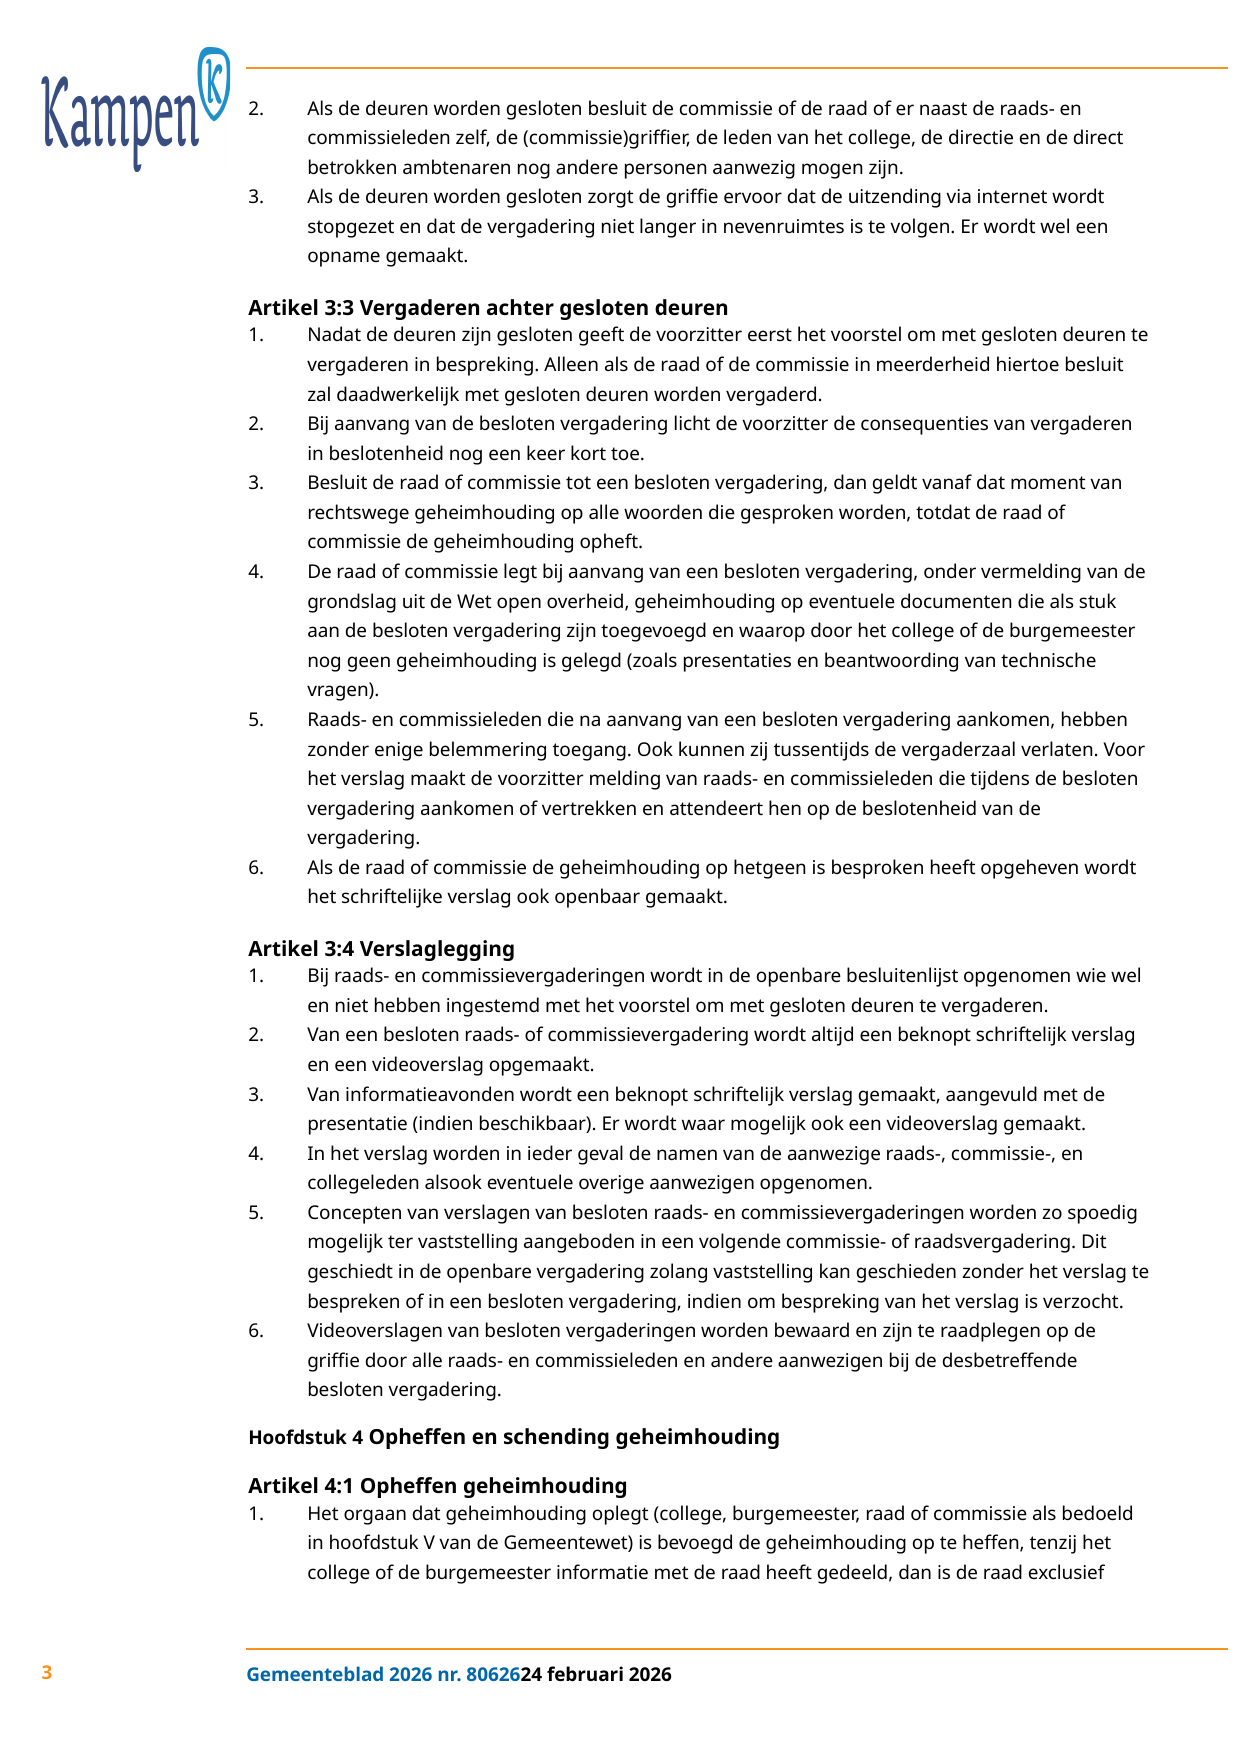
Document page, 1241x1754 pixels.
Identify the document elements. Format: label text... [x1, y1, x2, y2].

list Besluit de raad of commissie tot een besloten vergadering, dan geldt vanaf dat moment van rechtswege geheimhouding op alle woorden die gesproken worden, totdat de raad of commissie de geheimhouding opheft. [248, 469, 1152, 554]
list Bij raads- en commissievergaderingen wordt in de openbare besluitenlijst opgenomen wie wel en niet hebben ingestemd met het voorstel om met gesloten deuren te vergaderen. [248, 962, 1152, 1018]
list De raad of commissie legt bij aanvang van een besloten vergadering, onder vermelding van de grondslag uit de Wet open overheid, geheimhouding op eventuele documenten die als stuk aan de besloten vergadering zijn toegevoegd en waarop door het college of de burgemeester nog geen geheimhouding is gelegd (zoals presentaties en beantwoording van technische vragen). [248, 558, 1152, 702]
list Bij aanvang van de besloten vergadering licht de voorzitter de consequenties van vergaderen in beslotenheid nog een keer kort toe. [248, 410, 1152, 466]
text Artikel 3:3 Vergaderen achter gesloten deuren [248, 293, 1152, 322]
list Nadat de deuren zijn gesloten geeft de voorzitter eerst het voorstel om met gesloten deuren te vergaderen in bespreking. Alleen als de raad of de commissie in meerderheid hiertoe besluit zal daadwerkelijk met gesloten deuren worden vergaderd. [248, 322, 1152, 406]
text Artikel 3:4 Verslaglegging [248, 934, 1152, 962]
list Van een besloten raads- of commissievergadering wordt altijd een beknopt schriftelijk verslag en een videoverslag opgemaakt. [248, 1022, 1152, 1077]
text Hoofdstuk 4 Opheffen en schending geheimhouding [248, 1422, 1152, 1451]
list Als de raad of commissie de geheimhouding op hetgeen is besproken heeft opgeheven wordt het schriftelijke verslag ook openbaar gemaakt. [248, 854, 1152, 909]
list Het orgaan dat geheimhouding oplegt (college, burgemeester, raad of commissie als bedoeld in hoofdstuk V van de Gemeentewet) is bevoegd de geheimhouding op te heffen, tenzij het college of de burgemeester informatie met de raad heeft gedeeld, dan is de raad exclusief [248, 1500, 1152, 1585]
list In het verslag worden in ieder geval de namen van de aanwezige raads-, commissie-, en collegeleden alsook eventuele overige aanwezigen opgenomen. [248, 1140, 1152, 1195]
list Als de deuren worden gesloten zorgt de griffie ervoor dat de uitzending via internet wordt stopgezet en dat de vergadering niet langer in nevenruimtes is te volgen. Er wordt wel een opname gemaakt. [248, 183, 1152, 268]
list Concepten van verslagen van besloten raads- en commissievergaderingen worden zo spoedig mogelijk ter vaststelling aangeboden in een volgende commissie- of raadsvergadering. Dit geschiedt in de openbare vergadering zolang vaststelling kan geschieden zonder het verslag te bespreken of in een besloten vergadering, indien om bespreking van het verslag is verzocht. [248, 1199, 1152, 1314]
list Raads- en commissieleden die na aanvang van een besloten vergadering aankomen, hebben zonder enige belemmering toegang. Ook kunnen zij tussentijds de vergaderzaal verlaten. Voor het verslag maakt de voorzitter melding van raads- en commissieleden die tijdens de besloten vergadering aankomen of vertrekken en attendeert hen op de beslotenheid van de vergadering. [248, 706, 1152, 850]
list Van informatieavonden wordt een beknopt schriftelijk verslag gemaakt, aangevuld met de presentatie (indien beschikbaar). Er wordt waar mogelijk ook een videoverslag gemaakt. [248, 1081, 1152, 1136]
list Als de deuren worden gesloten besluit de commissie of de raad of er naast de raads- en commissieleden zelf, de (commissie)griffier, de leden van het college, de directie en de direct betrokken ambtenaren nog andere personen aanwezig mogen zijn. [248, 95, 1152, 180]
list Videoverslagen van besloten vergaderingen worden bewaard en zijn te raadplegen op de griffie door alle raads- en commissieleden en andere aanwezigen bij de desbetreffende besloten vergadering. [248, 1317, 1152, 1402]
text Artikel 4:1 Opheffen geheimhouding [248, 1472, 1152, 1500]
picture [41, 47, 231, 172]
